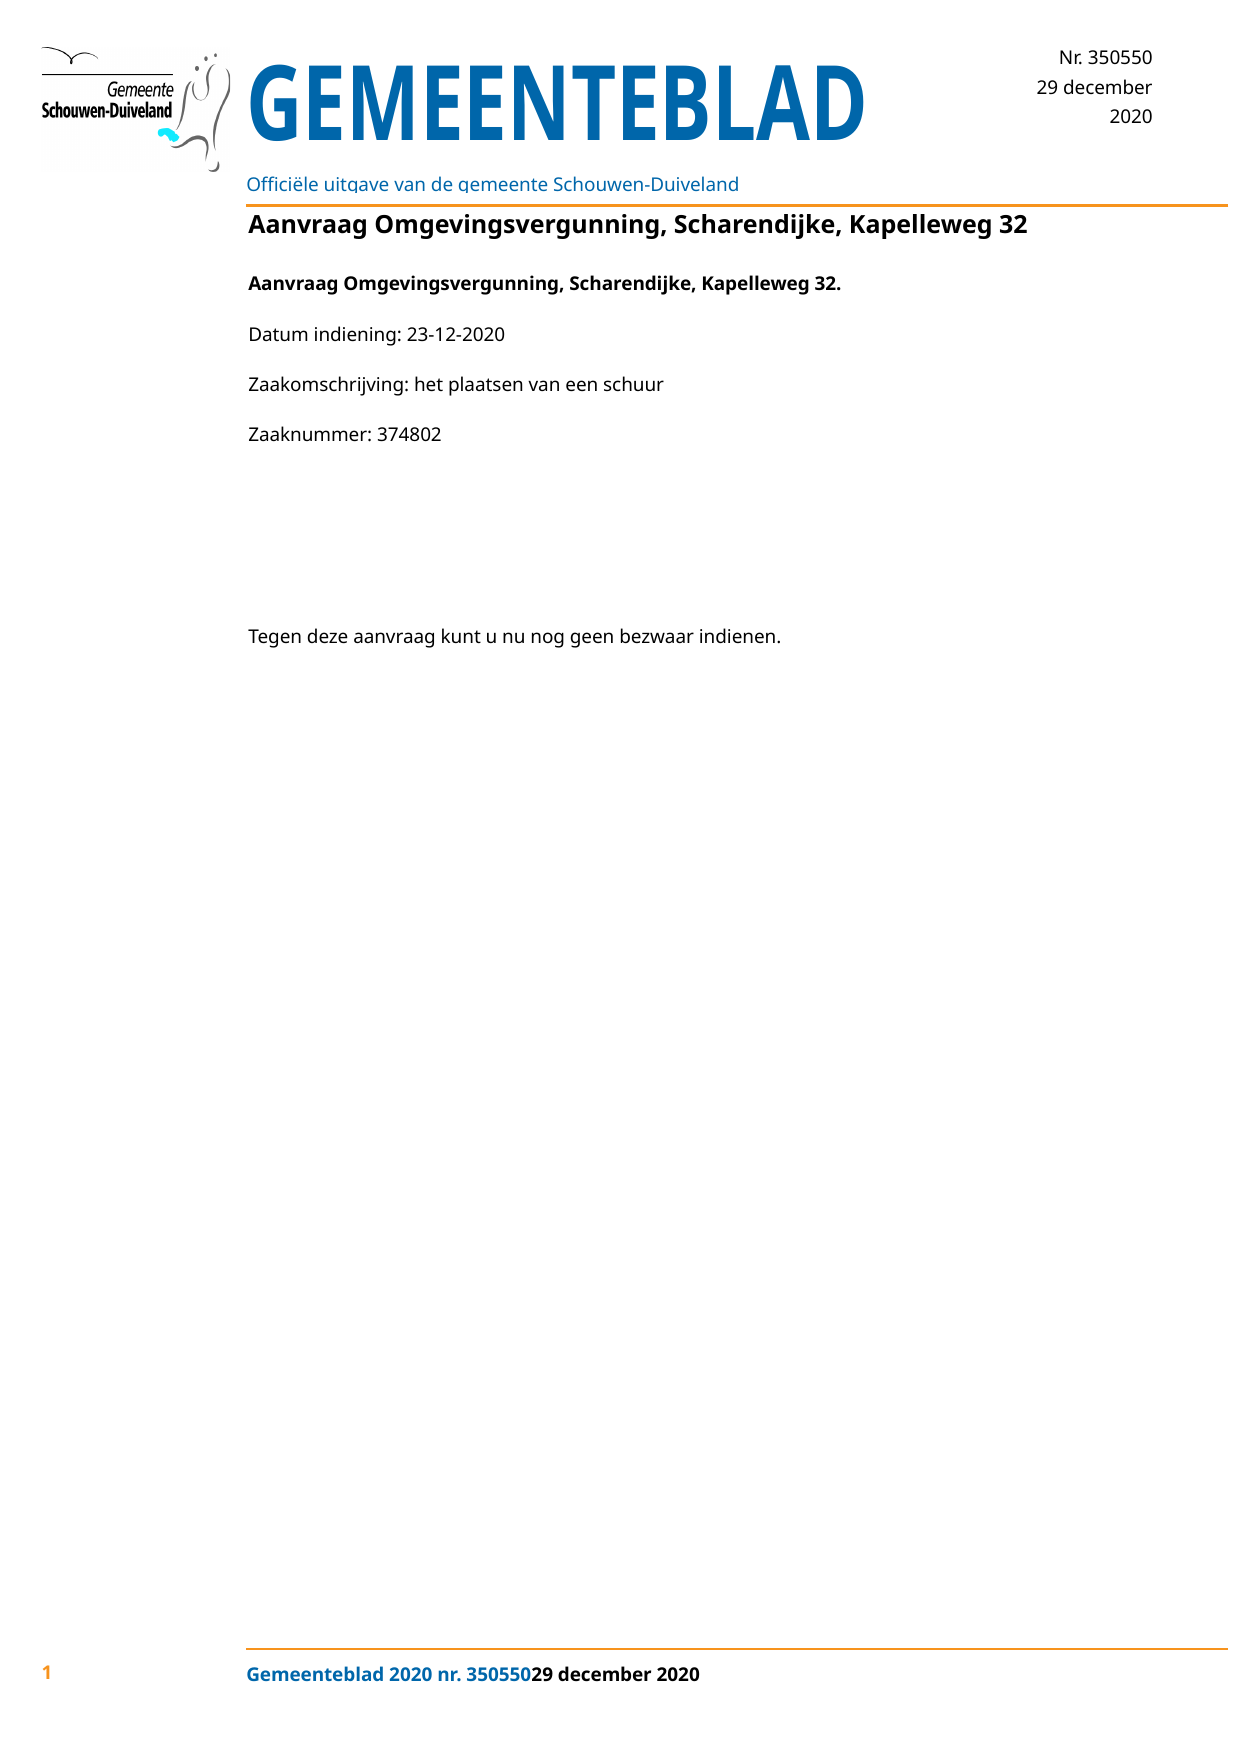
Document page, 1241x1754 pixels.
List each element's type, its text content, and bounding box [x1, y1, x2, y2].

picture [41, 47, 231, 172]
text Aanvraag Omgevingsvergunning, Scharendijke, Kapelleweg 32 [248, 207, 1152, 241]
text Zaaknummer: 374802 [248, 422, 1152, 447]
text Aanvraag Omgevingsvergunning, Scharendijke, Kapelleweg 32. [248, 270, 1152, 296]
text Tegen deze aanvraag kunt u nu nog geen bezwaar indienen. [248, 623, 1152, 649]
text Datum indiening: 23-12-2020 [248, 321, 1152, 346]
text Zaakomschrijving: het plaatsen van een schuur [248, 371, 1152, 397]
